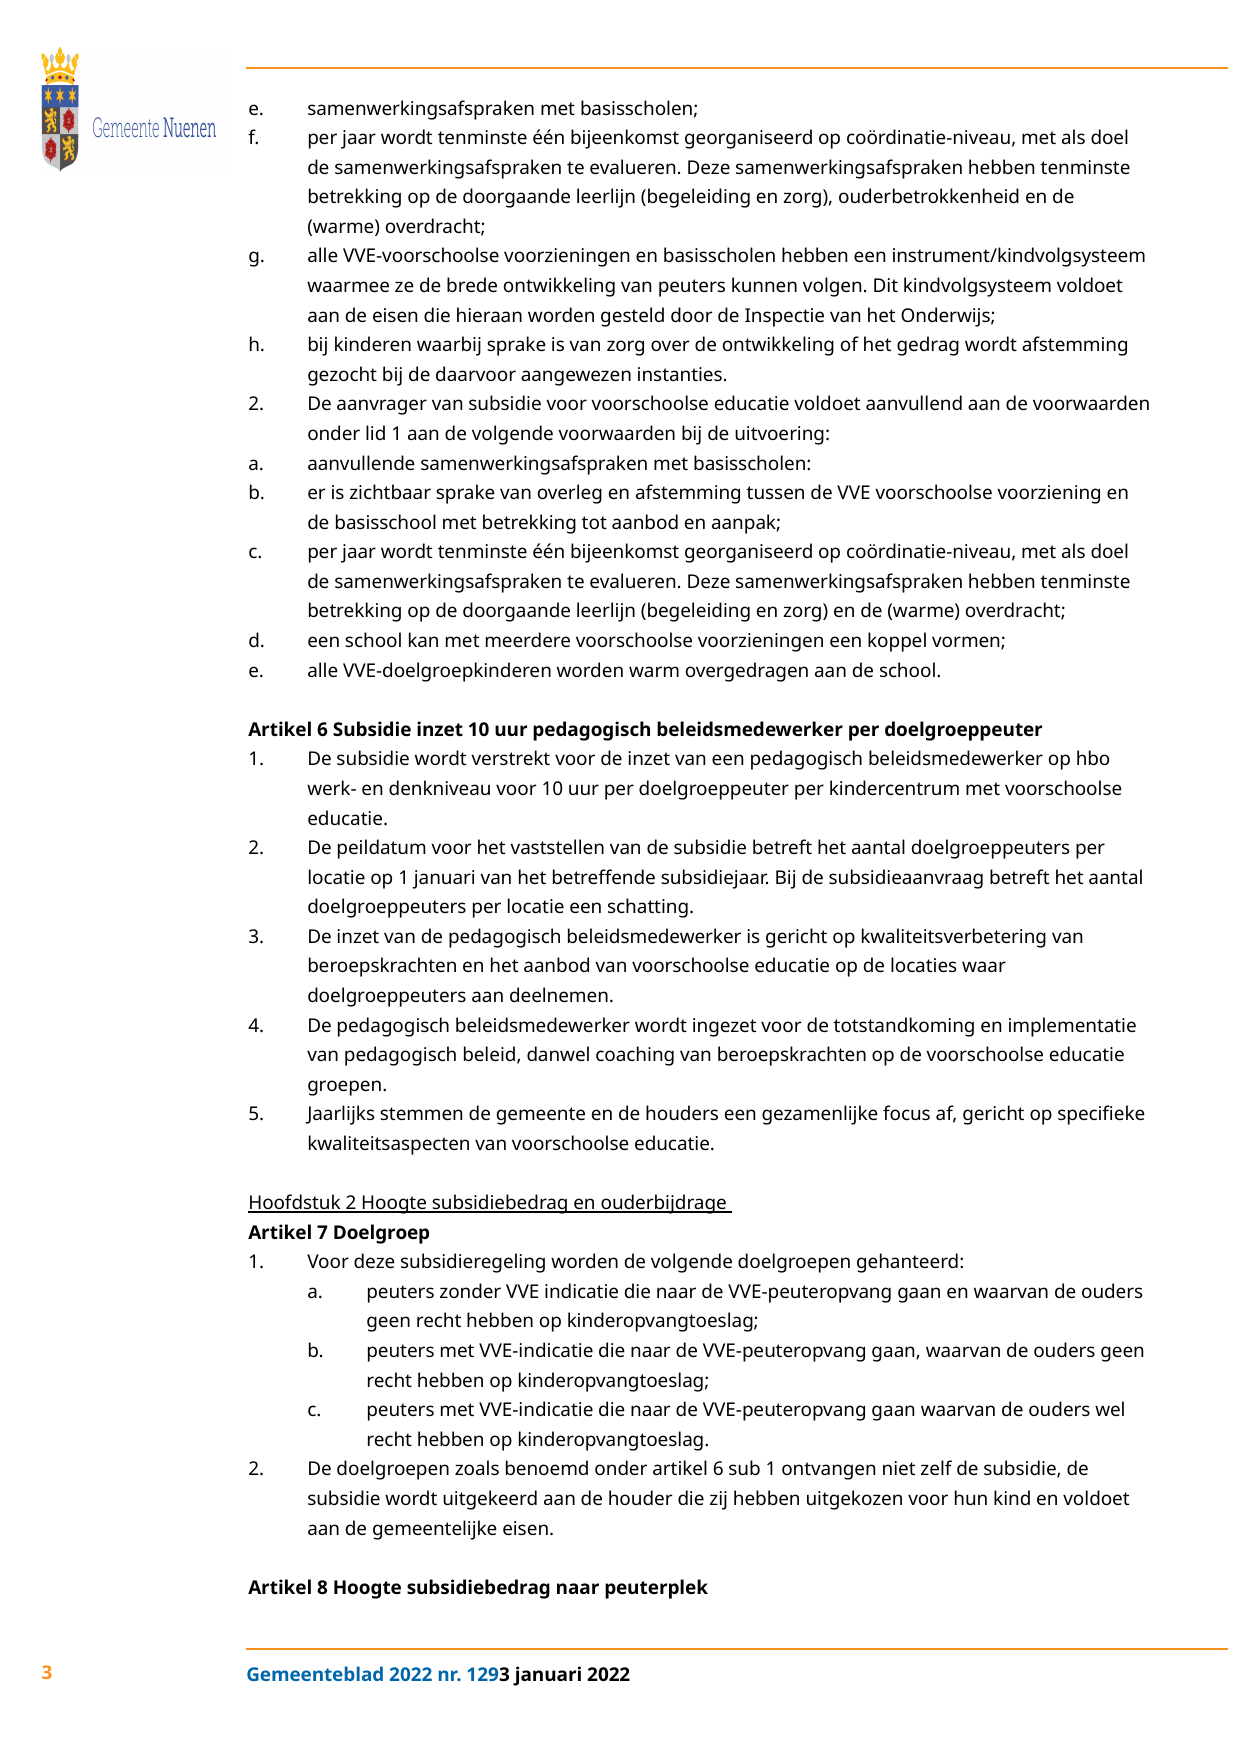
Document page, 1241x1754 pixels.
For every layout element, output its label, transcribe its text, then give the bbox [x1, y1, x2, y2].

list De peildatum voor het vaststellen van de subsidie betreft het aantal doelgroeppeuters per locatie op 1 januari van het betreffende subsidiejaar. Bij de subsidieaanvraag betreft het aantal doelgroeppeuters per locatie een schatting. [248, 834, 1152, 919]
list peuters met VVE-indicatie die naar de VVE-peuteropvang gaan, waarvan de ouders geen recht hebben op kinderopvangtoeslag; [307, 1337, 1152, 1393]
list per jaar wordt tenminste één bijeenkomst georganiseerd op coördinatie-niveau, met als doel de samenwerkingsafspraken te evalueren. Deze samenwerkingsafspraken hebben tenminste betrekking op de doorgaande leerlijn (begeleiding en zorg) en de (warme) overdracht; [248, 538, 1152, 623]
list De pedagogisch beleidsmedewerker wordt ingezet voor de totstandkoming en implementatie van pedagogisch beleid, danwel coaching van beroepskrachten op de voorschoolse educatie groepen. [248, 1012, 1152, 1097]
list Voor deze subsidieregeling worden de volgende doelgroepen gehanteerd: [248, 1248, 1152, 1274]
list alle VVE-voorschoolse voorzieningen en basisscholen hebben een instrument/kindvolgsysteem waarmee ze de brede ontwikkeling van peuters kunnen volgen. Dit kindvolgsysteem voldoet aan de eisen die hieraan worden gesteld door de Inspectie van het Onderwijs; [248, 243, 1152, 328]
list De doelgroepen zoals benoemd onder artikel 6 sub 1 ontvangen niet zelf de subsidie, de subsidie wordt uitgekeerd aan de houder die zij hebben uitgekozen voor hun kind en voldoet aan de gemeentelijke eisen. [248, 1456, 1152, 1541]
list aanvullende samenwerkingsafspraken met basisscholen: [248, 450, 1152, 476]
list een school kan met meerdere voorschoolse voorzieningen een koppel vormen; [248, 627, 1152, 653]
text Artikel 6 Subsidie inzet 10 uur pedagogisch beleidsmedewerker per doelgroeppeuter [248, 716, 1152, 742]
list De aanvrager van subsidie voor voorschoolse educatie voldoet aanvullend aan de voorwaarden onder lid 1 aan de volgende voorwaarden bij de uitvoering: [248, 391, 1152, 446]
list De inzet van de pedagogisch beleidsmedewerker is gericht op kwaliteitsverbetering van beroepskrachten en het aanbod van voorschoolse educatie op de locaties waar doelgroeppeuters aan deelnemen. [248, 923, 1152, 1008]
picture [41, 47, 231, 172]
list er is zichtbaar sprake van overleg en afstemming tussen de VVE voorschoolse voorziening en de basisschool met betrekking tot aanbod en aanpak; [248, 479, 1152, 535]
list bij kinderen waarbij sprake is van zorg over de ontwikkeling of het gedrag wordt afstemming gezocht bij de daarvoor aangewezen instanties. [248, 331, 1152, 387]
list Jaarlijks stemmen de gemeente en de houders een gezamenlijke focus af, gericht op specifieke kwaliteitsaspecten van voorschoolse educatie. [248, 1101, 1152, 1156]
text Artikel 8 Hoogte subsidiebedrag naar peuterplek [248, 1574, 1152, 1600]
list per jaar wordt tenminste één bijeenkomst georganiseerd op coördinatie-niveau, met als doel de samenwerkingsafspraken te evalueren. Deze samenwerkingsafspraken hebben tenminste betrekking op de doorgaande leerlijn (begeleiding en zorg), ouderbetrokkenheid en de (warme) overdracht; [248, 124, 1152, 239]
list De subsidie wordt verstrekt voor de inzet van een pedagogisch beleidsmedewerker op hbo werk- en denkniveau voor 10 uur per doelgroeppeuter per kindercentrum met voorschoolse educatie. [248, 746, 1152, 831]
list alle VVE-doelgroepkinderen worden warm overgedragen aan de school. [248, 657, 1152, 683]
text Artikel 7 Doelgroep [248, 1219, 1152, 1245]
text Hoofdstuk 2 Hoogte subsidiebedrag en ouderbijdrage [248, 1189, 1152, 1215]
list peuters met VVE-indicatie die naar de VVE-peuteropvang gaan waarvan de ouders wel recht hebben op kinderopvangtoeslag. [307, 1396, 1152, 1452]
list samenwerkingsafspraken met basisscholen; [248, 95, 1152, 121]
list peuters zonder VVE indicatie die naar de VVE-peuteropvang gaan en waarvan de ouders geen recht hebben op kinderopvangtoeslag; [307, 1278, 1152, 1333]
